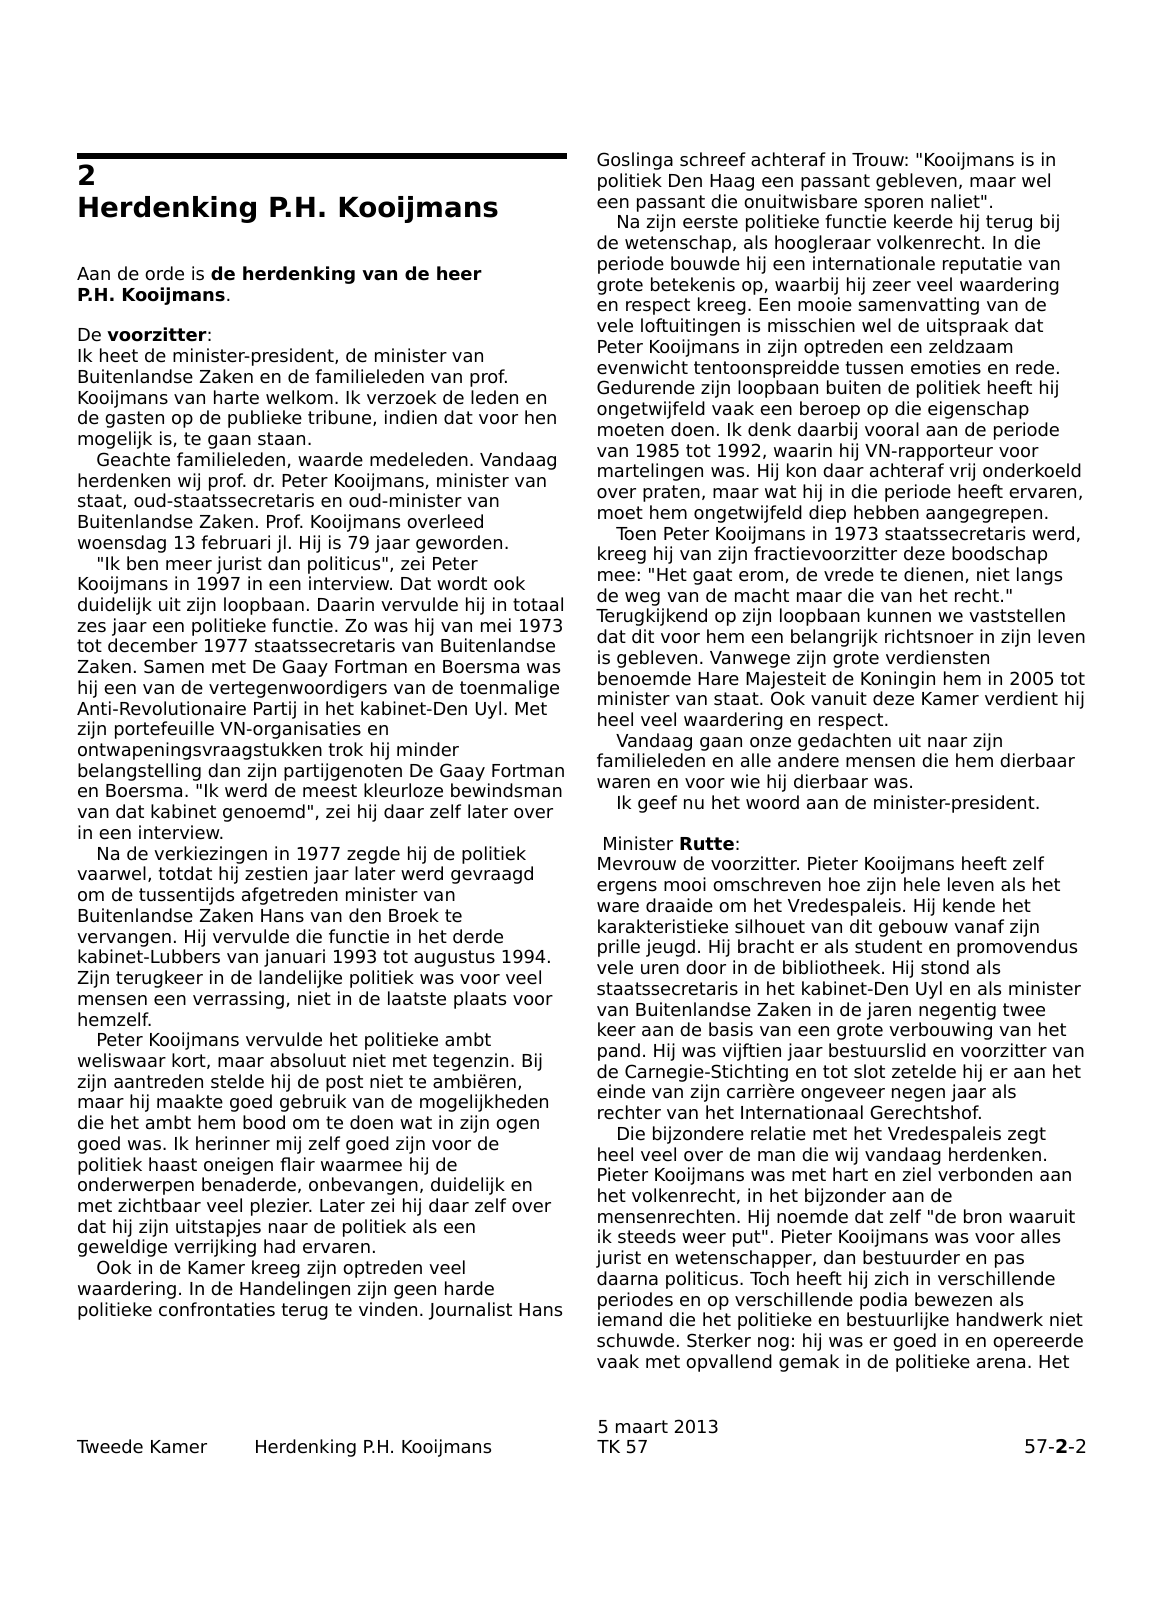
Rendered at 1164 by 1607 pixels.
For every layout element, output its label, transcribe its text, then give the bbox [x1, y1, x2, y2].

text Ik heet de minister-president, de minister van Buitenlandse Zaken en de familieleden van prof. Kooijmans van harte welkom. Ik verzoek de leden en de gasten op de publieke tribune, indien dat voor hen mogelijk is, te gaan staan. [77, 346, 567, 450]
text Minister Rutte: [596, 833, 1087, 854]
text De voorzitter: [77, 325, 567, 346]
text Geachte familieleden, waarde medeleden. Vandaag herdenken wij prof. dr. Peter Kooijmans, minister van staat, oud-staatssecretaris en oud-minister van Buitenlandse Zaken. Prof. Kooijmans overleed woensdag 13 februari jl. Hij is 79 jaar geworden. [77, 450, 567, 553]
text Ook in de Kamer kreeg zijn optreden veel waardering. In de Handelingen zijn geen harde politieke confrontaties terug te vinden. Journalist Hans [77, 1258, 567, 1320]
text Mevrouw de voorzitter. Pieter Kooijmans heeft zelf ergens mooi omschreven hoe zijn hele leven als het ware draaide om het Vredespaleis. Hij kende het karakteristieke silhouet van dit gebouw vanaf zijn prille jeugd. Hij bracht er als student en promovendus vele uren door in de bibliotheek. Hij stond als staatssecretaris in het kabinet-Den Uyl en als minister van Buitenlandse Zaken in de jaren negentig twee keer aan de basis van een grote verbouwing van het pand. Hij was vijftien jaar bestuurslid en voorzitter van de Carnegie-Stichting en tot slot zetelde hij er aan het einde van zijn carrière ongeveer negen jaar als rechter van het Internationaal Gerechtshof. [596, 854, 1087, 1124]
text Goslinga schreef achteraf in Trouw: "Kooijmans is in politiek Den Haag een passant gebleven, maar wel een passant die onuitwisbare sporen naliet". [596, 150, 1087, 212]
text Ik geef nu het woord aan de minister-president. [596, 793, 1087, 813]
text "Ik ben meer jurist dan politicus", zei Peter Kooijmans in 1997 in een interview. Dat wordt ook duidelijk uit zijn loopbaan. Daarin vervulde hij in totaal zes jaar een politieke functie. Zo was hij van mei 1973 tot december 1977 staatssecretaris van Buitenlandse Zaken. Samen met De Gaay Fortman en Boersma was hij een van de vertegenwoordigers van de toenmalige Anti-Revolutionaire Partij in het kabinet-Den Uyl. Met zijn portefeuille VN-organisaties en ontwapeningsvraagstukken trok hij minder belangstelling dan zijn partijgenoten De Gaay Fortman en Boersma. "Ik werd de meest kleurloze bewindsman van dat kabinet genoemd", zei hij daar zelf later over in een interview. [77, 553, 567, 843]
text Na de verkiezingen in 1977 zegde hij de politiek vaarwel, totdat hij zestien jaar later werd gevraagd om de tussentijds afgetreden minister van Buitenlandse Zaken Hans van den Broek te vervangen. Hij vervulde die functie in het derde kabinet-Lubbers van januari 1993 tot augustus 1994. Zijn terugkeer in de landelijke politiek was voor veel mensen een verrassing, niet in de laatste plaats voor hemzelf. [77, 843, 567, 1030]
text Peter Kooijmans vervulde het politieke ambt weliswaar kort, maar absoluut niet met tegenzin. Bij zijn aantreden stelde hij de post niet te ambiëren, maar hij maakte goed gebruik van de mogelijkheden die het ambt hem bood om te doen wat in zijn ogen goed was. Ik herinner mij zelf goed zijn voor de politiek haast oneigen flair waarmee hij de onderwerpen benaderde, onbevangen, duidelijk en met zichtbaar veel plezier. Later zei hij daar zelf over dat hij zijn uitstapjes naar de politiek als een geweldige verrijking had ervaren. [77, 1030, 567, 1258]
text Vandaag gaan onze gedachten uit naar zijn familieleden en alle andere mensen die hem dierbaar waren en voor wie hij dierbaar was. [596, 731, 1087, 793]
title 2 Herdenking P.H. Kooijmans [77, 159, 567, 224]
text Na zijn eerste politieke functie keerde hij terug bij de wetenschap, als hoogleraar volkenrecht. In die periode bouwde hij een internationale reputatie van grote betekenis op, waarbij hij zeer veel waardering en respect kreeg. Een mooie samenvatting van de vele loftuitingen is misschien wel de uitspraak dat Peter Kooijmans in zijn optreden een zeldzaam evenwicht tentoonspreidde tussen emoties en rede. Gedurende zijn loopbaan buiten de politiek heeft hij ongetwijfeld vaak een beroep op die eigenschap moeten doen. Ik denk daarbij vooral aan de periode van 1985 tot 1992, waarin hij VN-rapporteur voor martelingen was. Hij kon daar achteraf vrij onderkoeld over praten, maar wat hij in die periode heeft ervaren, moet hem ongetwijfeld diep hebben aangegrepen. [596, 212, 1087, 523]
text Aan de orde is de herdenking van de heer P.H. Kooijmans. [77, 264, 567, 305]
text Die bijzondere relatie met het Vredespaleis zegt heel veel over de man die wij vandaag herdenken. Pieter Kooijmans was met hart en ziel verbonden aan het volkenrecht, in het bijzonder aan de mensenrechten. Hij noemde dat zelf "de bron waaruit ik steeds weer put". Pieter Kooijmans was voor alles jurist en wetenschapper, dan bestuurder en pas daarna politicus. Toch heeft hij zich in verschillende periodes en op verschillende podia bewezen als iemand die het politieke en bestuurlijke handwerk niet schuwde. Sterker nog: hij was er goed in en opereerde vaak met opvallend gemak in de politieke arena. Het [596, 1124, 1087, 1372]
text Toen Peter Kooijmans in 1973 staatssecretaris werd, kreeg hij van zijn fractievoorzitter deze boodschap mee: "Het gaat erom, de vrede te dienen, niet langs de weg van de macht maar die van het recht." Terugkijkend op zijn loopbaan kunnen we vaststellen dat dit voor hem een belangrijk richtsnoer in zijn leven is gebleven. Vanwege zijn grote verdiensten benoemde Hare Majesteit de Koningin hem in 2005 tot minister van staat. Ook vanuit deze Kamer verdient hij heel veel waardering en respect. [596, 523, 1087, 731]
